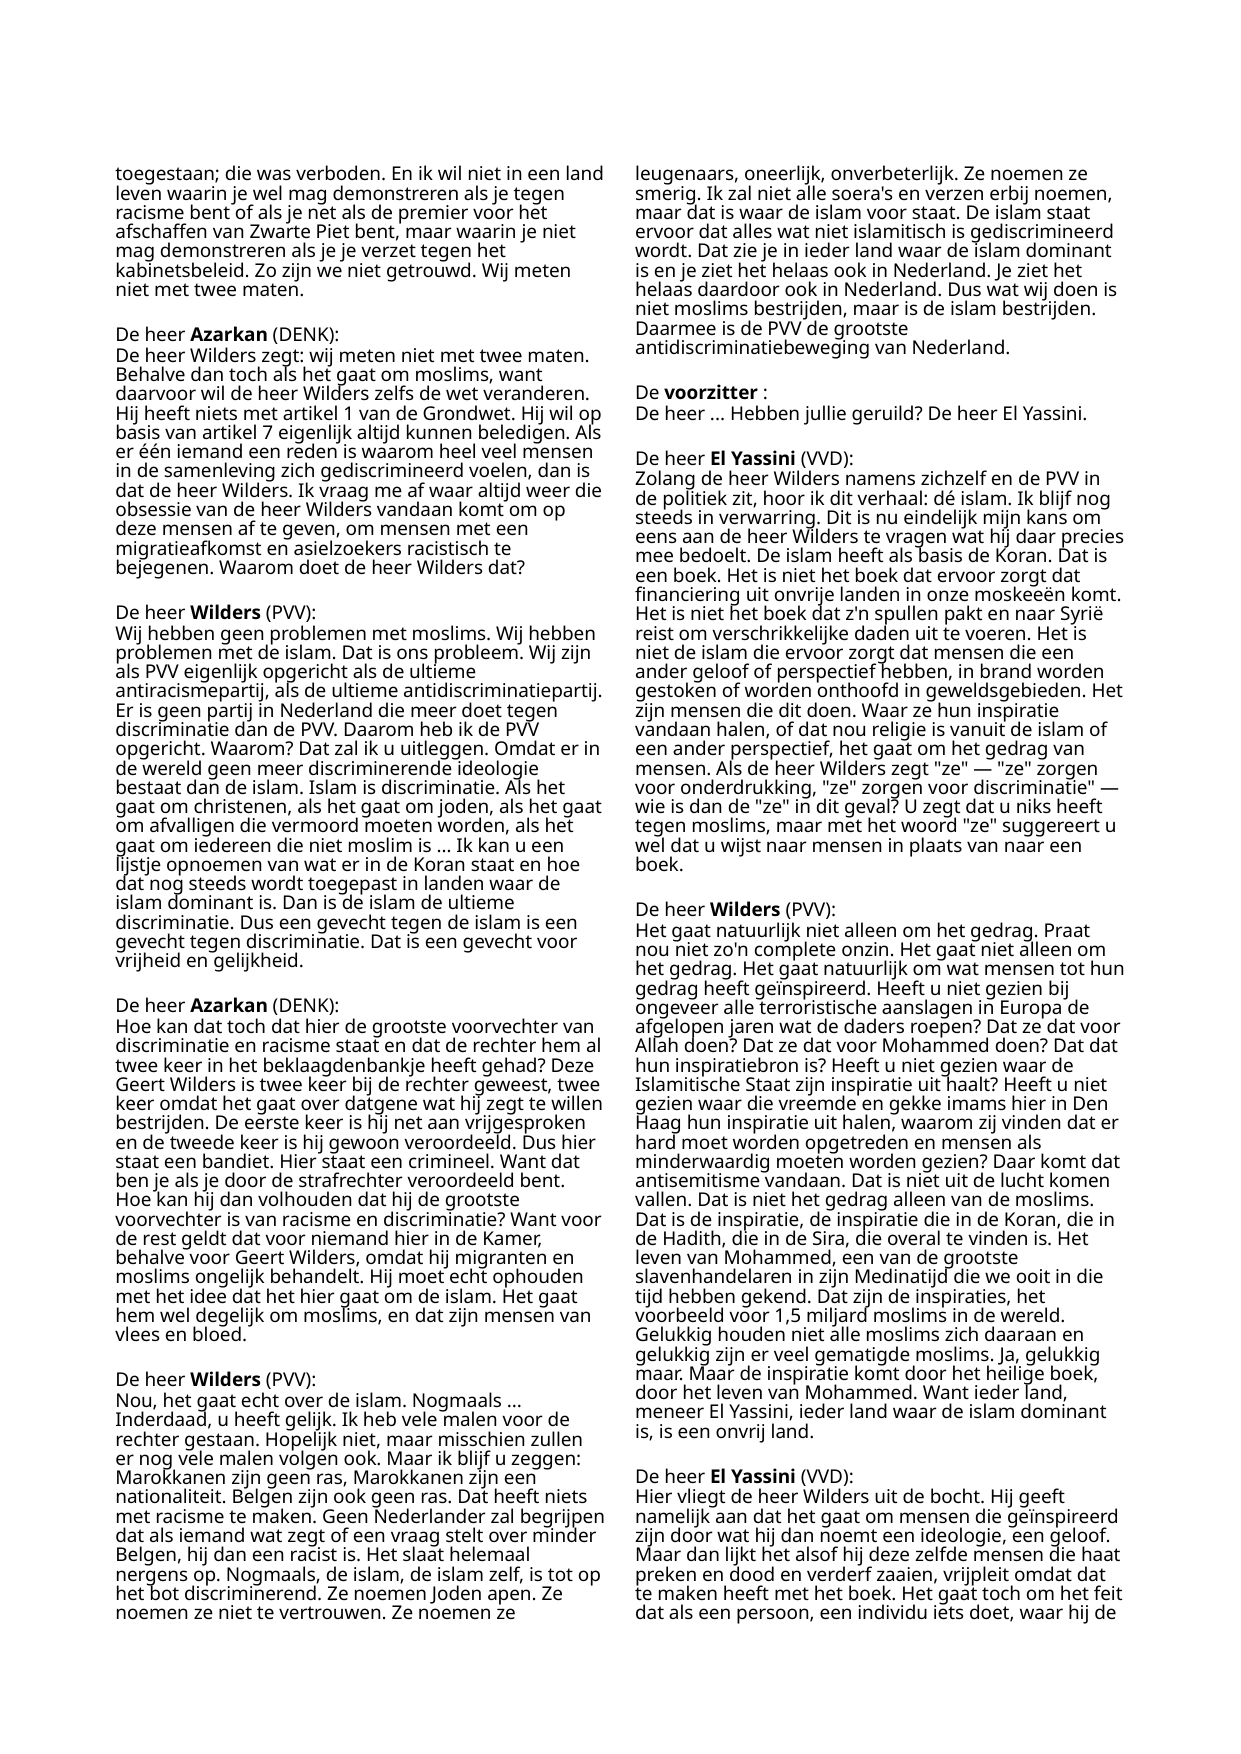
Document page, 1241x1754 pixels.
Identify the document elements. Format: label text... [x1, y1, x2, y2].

text De heer Azarkan (DENK): [115, 992, 605, 1018]
text De heer Wilders zegt: wij meten niet met twee maten. Behalve dan toch als het gaat om moslims, want daarvoor wil de heer Wilders zelfs de wet veranderen. Hij heeft niets met artikel 1 van de Grondwet. Hij wil op basis van artikel 7 eigenlijk altijd kunnen beledigen. Als er één iemand een reden is waarom heel veel mensen in de samenleving zich gediscrimineerd voelen, dan is dat de heer Wilders. Ik vraag me af waar altijd weer die obsessie van de heer Wilders vandaan komt om op deze mensen af te geven, om mensen met een migratieafkomst en asielzoekers racistisch te bejegenen. Waarom doet de heer Wilders dat? [115, 347, 605, 578]
text De heer Wilders (PVV): [635, 896, 1125, 922]
text De heer Azarkan (DENK): [115, 321, 605, 347]
text Hoe kan dat toch dat hier de grootste voorvechter van discriminatie en racisme staat en dat de rechter hem al twee keer in het beklaagdenbankje heeft gehad? Deze Geert Wilders is twee keer bij de rechter geweest, twee keer omdat het gaat over datgene wat hij zegt te willen bestrijden. De eerste keer is hij net aan vrijgesproken en de tweede keer is hij gewoon veroordeeld. Dus hier staat een bandiet. Hier staat een crimineel. Want dat ben je als je door de strafrechter veroordeeld bent. Hoe kan hij dan volhouden dat hij de grootste voorvechter is van racisme en discriminatie? Want voor de rest geldt dat voor niemand hier in de Kamer, behalve voor Geert Wilders, omdat hij migranten en moslims ongelijk behandelt. Hij moet echt ophouden met het idee dat het hier gaat om de islam. Het gaat hem wel degelijk om moslims, en dat zijn mensen van vlees en bloed. [115, 1018, 605, 1346]
text Zolang de heer Wilders namens zichzelf en de PVV in de politiek zit, hoor ik dit verhaal: dé islam. Ik blijf nog steeds in verwarring. Dit is nu eindelijk mijn kans om eens aan de heer Wilders te vragen wat hij daar precies mee bedoelt. De islam heeft als basis de Koran. Dat is een boek. Het is niet het boek dat ervoor zorgt dat financiering uit onvrije landen in onze moskeeën komt. Het is niet het boek dat z'n spullen pakt en naar Syrië reist om verschrikkelijke daden uit te voeren. Het is niet de islam die ervoor zorgt dat mensen die een ander geloof of perspectief hebben, in brand worden gestoken of worden onthoofd in geweldsgebieden. Het zijn mensen die dit doen. Waar ze hun inspiratie vandaan halen, of dat nou religie is vanuit de islam of een ander perspectief, het gaat om het gedrag van mensen. Als de heer Wilders zegt "ze" — "ze" zorgen voor onderdrukking, "ze" zorgen voor discriminatie" — wie is dan de "ze" in dit geval? U zegt dat u niks heeft tegen moslims, maar met het woord "ze" suggereert u wel dat u wijst naar mensen in plaats van naar een boek. [635, 470, 1125, 875]
text toegestaan; die was verboden. En ik wil niet in een land leven waarin je wel mag demonstreren als je tegen racisme bent of als je net als de premier voor het afschaffen van Zwarte Piet bent, maar waarin je niet mag demonstreren als je je verzet tegen het kabinetsbeleid. Zo zijn we niet getrouwd. Wij meten niet met twee maten. [115, 165, 605, 300]
text De heer ... Hebben jullie geruild? De heer El Yassini. [635, 404, 1125, 424]
text De voorzitter : [635, 379, 1125, 404]
text leugenaars, oneerlijk, onverbeterlijk. Ze noemen ze smerig. Ik zal niet alle soera's en verzen erbij noemen, maar dat is waar de islam voor staat. De islam staat ervoor dat alles wat niet islamitisch is gediscrimineerd wordt. Dat zie je in ieder land waar de islam dominant is en je ziet het helaas ook in Nederland. Je ziet het helaas daardoor ook in Nederland. Dus wat wij doen is niet moslims bestrijden, maar is de islam bestrijden. Daarmee is de PVV de grootste antidiscriminatiebeweging van Nederland. [635, 165, 1125, 358]
text De heer Wilders (PVV): [115, 599, 605, 624]
text De heer El Yassini (VVD): [635, 445, 1125, 470]
text Het gaat natuurlijk niet alleen om het gedrag. Praat nou niet zo'n complete onzin. Het gaat niet alleen om het gedrag. Het gaat natuurlijk om wat mensen tot hun gedrag heeft geïnspireerd. Heeft u niet gezien bij ongeveer alle terroristische aanslagen in Europa de afgelopen jaren wat de daders roepen? Dat ze dat voor Allah doen? Dat ze dat voor Mohammed doen? Dat dat hun inspiratiebron is? Heeft u niet gezien waar de Islamitische Staat zijn inspiratie uit haalt? Heeft u niet gezien waar die vreemde en gekke imams hier in Den Haag hun inspiratie uit halen, waarom zij vinden dat er hard moet worden opgetreden en mensen als minderwaardig moeten worden gezien? Daar komt dat antisemitisme vandaan. Dat is niet uit de lucht komen vallen. Dat is niet het gedrag alleen van de moslims. Dat is de inspiratie, de inspiratie die in de Koran, die in de Hadith, die in de Sira, die overal te vinden is. Het leven van Mohammed, een van de grootste slavenhandelaren in zijn Medinatijd die we ooit in die tijd hebben gekend. Dat zijn de inspiraties, het voorbeeld voor 1,5 miljard moslims in de wereld. Gelukkig houden niet alle moslims zich daaraan en gelukkig zijn er veel gematigde moslims. Ja, gelukkig maar. Maar de inspiratie komt door het heilige boek, door het leven van Mohammed. Want ieder land, meneer El Yassini, ieder land waar de islam dominant is, is een onvrij land. [635, 922, 1125, 1442]
text Nou, het gaat echt over de islam. Nogmaals ... Inderdaad, u heeft gelijk. Ik heb vele malen voor de rechter gestaan. Hopelijk niet, maar misschien zullen er nog vele malen volgen ook. Maar ik blijf u zeggen: Marokkanen zijn geen ras, Marokkanen zijn een nationaliteit. Belgen zijn ook geen ras. Dat heeft niets met racisme te maken. Geen Nederlander zal begrijpen dat als iemand wat zegt of een vraag stelt over minder Belgen, hij dan een racist is. Het slaat helemaal nergens op. Nogmaals, de islam, de islam zelf, is tot op het bot discriminerend. Ze noemen Joden apen. Ze noemen ze niet te vertrouwen. Ze noemen ze [115, 1392, 605, 1623]
text De heer Wilders (PVV): [115, 1366, 605, 1392]
text Wij hebben geen problemen met moslims. Wij hebben problemen met de islam. Dat is ons probleem. Wij zijn als PVV eigenlijk opgericht als de ultieme antiracismepartij, als de ultieme antidiscriminatiepartij. Er is geen partij in Nederland die meer doet tegen discriminatie dan de PVV. Daarom heb ik de PVV opgericht. Waarom? Dat zal ik u uitleggen. Omdat er in de wereld geen meer discriminerende ideologie bestaat dan de islam. Islam is discriminatie. Als het gaat om christenen, als het gaat om joden, als het gaat om afvalligen die vermoord moeten worden, als het gaat om iedereen die niet moslim is … Ik kan u een lijstje opnoemen van wat er in de Koran staat en hoe dat nog steeds wordt toegepast in landen waar de islam dominant is. Dan is de islam de ultieme discriminatie. Dus een gevecht tegen de islam is een gevecht tegen discriminatie. Dat is een gevecht voor vrijheid en gelijkheid. [115, 624, 605, 971]
text Hier vliegt de heer Wilders uit de bocht. Hij geeft namelijk aan dat het gaat om mensen die geïnspireerd zijn door wat hij dan noemt een ideologie, een geloof. Maar dan lijkt het alsof hij deze zelfde mensen die haat preken en dood en verderf zaaien, vrijpleit omdat dat te maken heeft met het boek. Het gaat toch om het feit dat als een persoon, een individu iets doet, waar hij de [635, 1488, 1125, 1623]
text De heer El Yassini (VVD): [635, 1463, 1125, 1488]
